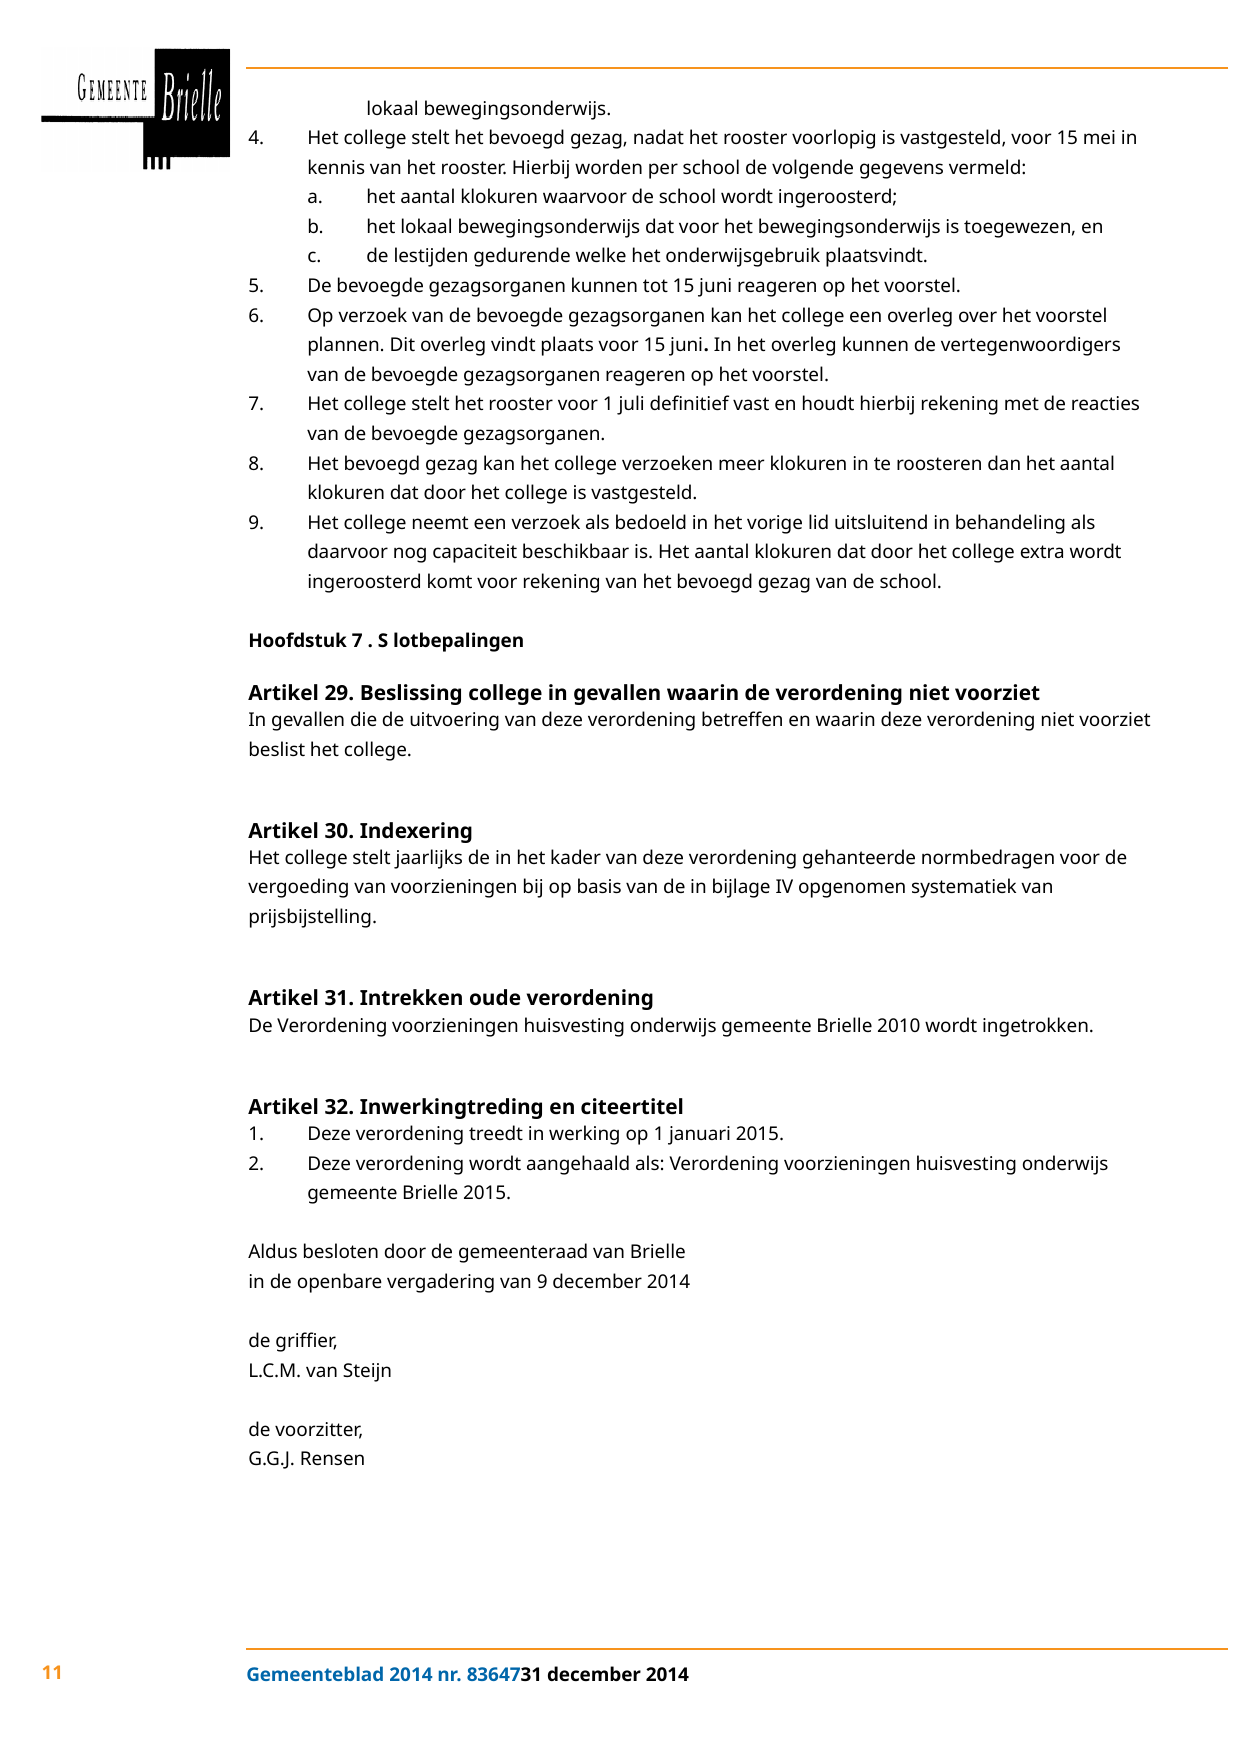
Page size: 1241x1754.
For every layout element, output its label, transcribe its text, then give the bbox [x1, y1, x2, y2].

picture [41, 47, 231, 172]
text Artikel 31. Intrekken oude verordening [248, 983, 1152, 1012]
text Artikel 32. Inwerkingtreding en citeertitel [248, 1092, 1152, 1120]
list lokaal bewegingsonderwijs. [307, 95, 1152, 121]
text Hoofdstuk 7 . S lotbepalingen [248, 627, 1152, 653]
text Aldus besloten door de gemeenteraad van Brielle [248, 1238, 1152, 1264]
text in de openbare vergadering van 9 december 2014 [248, 1268, 1152, 1294]
list De bevoegde gezagsorganen kunnen tot 15 juni reageren op het voorstel. [248, 272, 1152, 298]
list Het bevoegd gezag kan het college verzoeken meer klokuren in te roosteren dan het aantal klokuren dat door het college is vastgesteld. [248, 450, 1152, 505]
list Op verzoek van de bevoegde gezagsorganen kan het college een overleg over het voorstel plannen. Dit overleg vindt plaats voor 15 juni. In het overleg kunnen de vertegenwoordigers van de bevoegde gezagsorganen reageren op het voorstel. [248, 302, 1152, 387]
text Het college stelt jaarlijks de in het kader van deze verordening gehanteerde normbedragen voor de vergoeding van voorzieningen bij op basis van de in bijlage IV opgenomen systematiek van prijsbijstelling. [248, 844, 1152, 929]
list Deze verordening wordt aangehaald als: Verordening voorzieningen huisvesting onderwijs gemeente Brielle 2015. [248, 1150, 1152, 1205]
list Het college neemt een verzoek als bedoeld in het vorige lid uitsluitend in behandeling als daarvoor nog capaciteit beschikbaar is. Het aantal klokuren dat door het college extra wordt ingeroosterd komt voor rekening van het bevoegd gezag van de school. [248, 509, 1152, 594]
list het lokaal bewegingsonderwijs dat voor het bewegingsonderwijs is toegewezen, en [307, 213, 1152, 239]
text de griffier, [248, 1327, 1152, 1353]
list Het college stelt het bevoegd gezag, nadat het rooster voorlopig is vastgesteld, voor 15 mei in kennis van het rooster. Hierbij worden per school de volgende gegevens vermeld: [248, 124, 1152, 180]
list Deze verordening treedt in werking op 1 januari 2015. [248, 1120, 1152, 1146]
text de voorzitter, [248, 1416, 1152, 1442]
text G.G.J. Rensen [248, 1446, 1152, 1471]
text L.C.M. van Steijn [248, 1357, 1152, 1383]
text In gevallen die de uitvoering van deze verordening betreffen en waarin deze verordening niet voorziet beslist het college. [248, 706, 1152, 761]
list het aantal klokuren waarvoor de school wordt ingeroosterd; [307, 183, 1152, 209]
list de lestijden gedurende welke het onderwijsgebruik plaatsvindt. [307, 243, 1152, 268]
text De Verordening voorzieningen huisvesting onderwijs gemeente Brielle 2010 wordt ingetrokken. [248, 1012, 1152, 1037]
list Het college stelt het rooster voor 1 juli definitief vast en houdt hierbij rekening met de reacties van de bevoegde gezagsorganen. [248, 391, 1152, 446]
text Artikel 30. Indexering [248, 816, 1152, 844]
text Artikel 29. Beslissing college in gevallen waarin de verordening niet voorziet [248, 678, 1152, 706]
